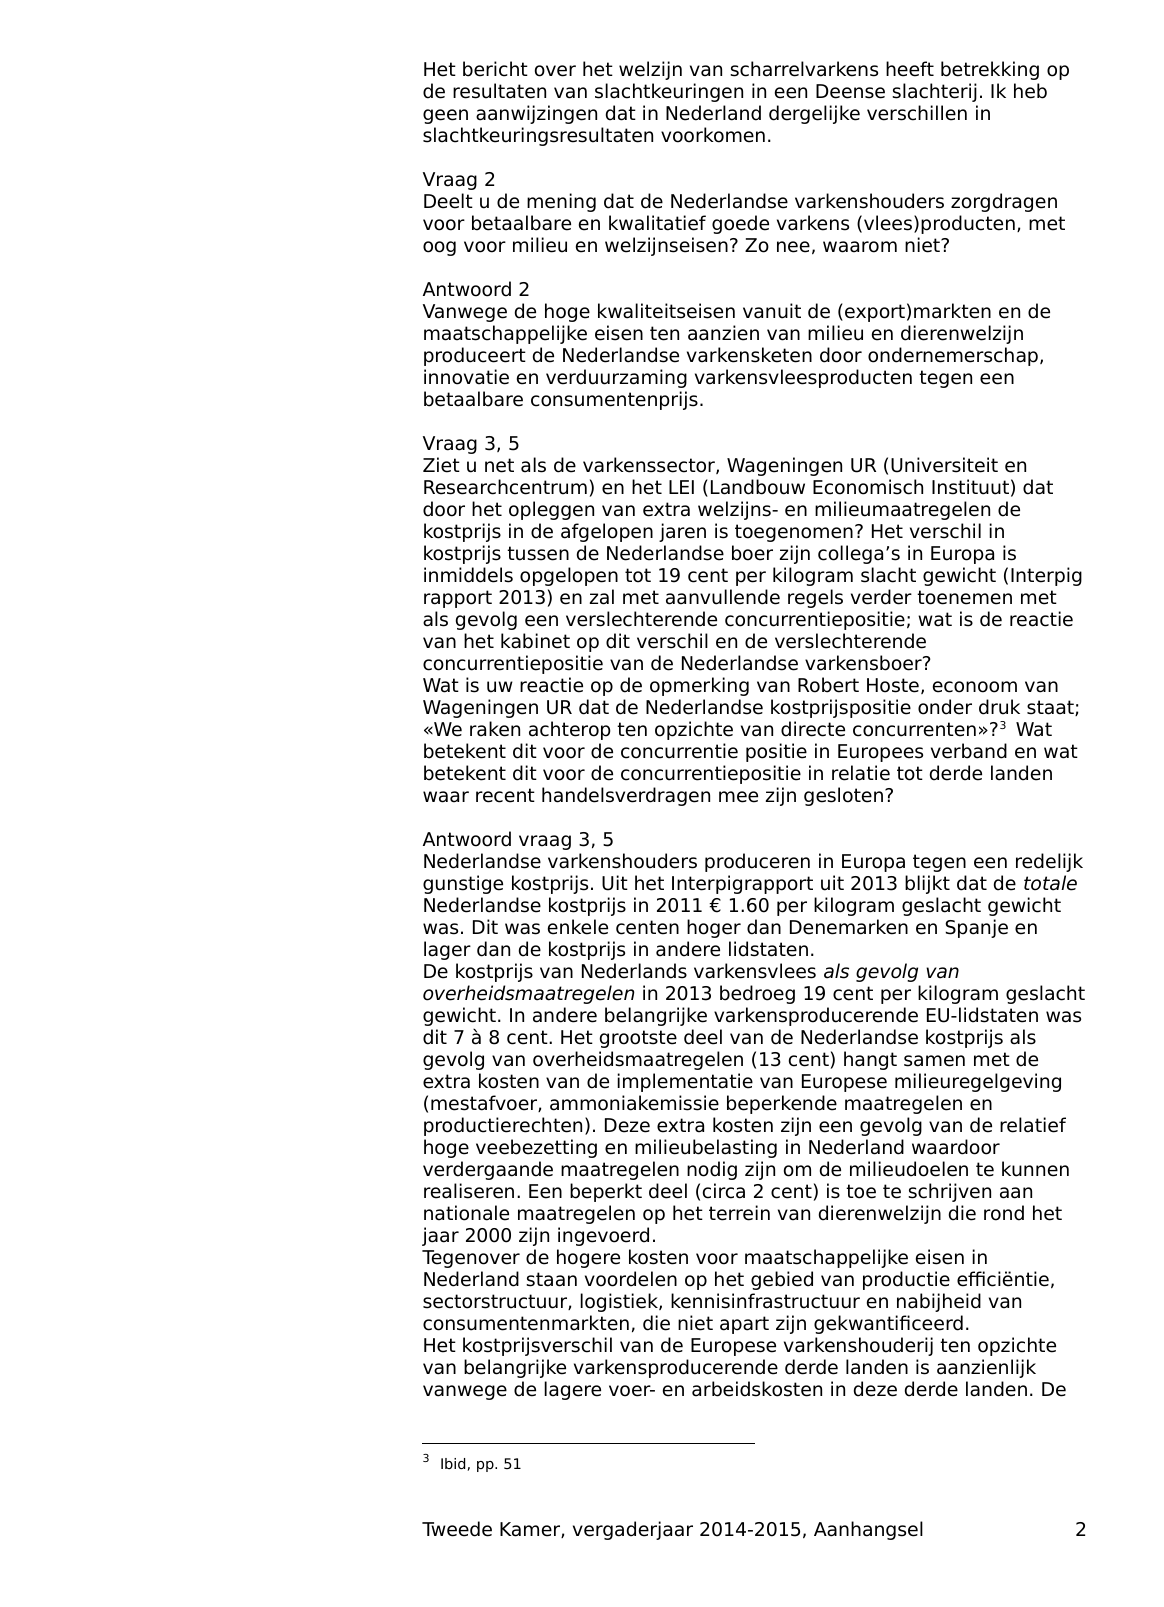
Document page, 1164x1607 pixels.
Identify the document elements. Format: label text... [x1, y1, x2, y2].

text Ibid, pp. 51 [422, 1452, 1087, 1474]
text Het kostprijsverschil van de Europese varkenshouderij ten opzichte van belangrijke varkensproducerende derde landen is aanzienlijk vanwege de lagere voer- en arbeidskosten in deze derde landen. De [422, 1335, 1087, 1401]
text Ziet u net als de varkenssector, Wageningen UR (Universiteit en Researchcentrum) en het LEI (Landbouw Economisch Instituut) dat door het opleggen van extra welzijns- en milieumaatregelen de kostprijs in de afgelopen jaren is toegenomen? Het verschil in kostprijs tussen de Nederlandse boer zijn collega’s in Europa is inmiddels opgelopen tot 19 cent per kilogram slacht gewicht (Interpig rapport 2013) en zal met aanvullende regels verder toenemen met als gevolg een verslechterende concurrentiepositie; wat is de reactie van het kabinet op dit verschil en de verslechterende concurrentiepositie van de Nederlandse varkensboer? [422, 455, 1087, 675]
text Tegenover de hogere kosten voor maatschappelijke eisen in Nederland staan voordelen op het gebied van productie efficiëntie, sectorstructuur, logistiek, kennisinfrastructuur en nabijheid van consumentenmarkten, die niet apart zijn gekwantificeerd. [422, 1247, 1087, 1335]
text De kostprijs van Nederlands varkensvlees als gevolg van overheidsmaatregelen in 2013 bedroeg 19 cent per kilogram geslacht gewicht. In andere belangrijke varkensproducerende EU-lidstaten was dit 7 à 8 cent. Het grootste deel van de Nederlandse kostprijs als gevolg van overheidsmaatregelen (13 cent) hangt samen met de extra kosten van de implementatie van Europese milieuregelgeving (mestafvoer, ammoniakemissie beperkende maatregelen en productierechten). Deze extra kosten zijn een gevolg van de relatief hoge veebezetting en milieubelasting in Nederland waardoor verdergaande maatregelen nodig zijn om de milieudoelen te kunnen realiseren. Een beperkt deel (circa 2 cent) is toe te schrijven aan nationale maatregelen op het terrein van dierenwelzijn die rond het jaar 2000 zijn ingevoerd. [422, 961, 1087, 1247]
text Antwoord vraag 3, 5 [422, 829, 1087, 851]
text Het bericht over het welzijn van scharrelvarkens heeft betrekking op de resultaten van slachtkeuringen in een Deense slachterij. Ik heb geen aanwijzingen dat in Nederland dergelijke verschillen in slachtkeuringsresultaten voorkomen. [422, 59, 1087, 147]
text Wat is uw reactie op de opmerking van Robert Hoste, econoom van Wageningen UR dat de Nederlandse kostprijspositie onder druk staat; «We raken achterop ten opzichte van directe concurrenten»? Wat betekent dit voor de concurrentie positie in Europees verband en wat betekent dit voor de concurrentiepositie in relatie tot derde landen waar recent handelsverdragen mee zijn gesloten? [422, 675, 1087, 807]
text Vanwege de hoge kwaliteitseisen vanuit de (export)markten en de maatschappelijke eisen ten aanzien van milieu en dierenwelzijn produceert de Nederlandse varkensketen door ondernemerschap, innovatie en verduurzaming varkensvleesproducten tegen een betaalbare consumentenprijs. [422, 301, 1087, 411]
text Vraag 3, 5 [422, 433, 1087, 455]
text Deelt u de mening dat de Nederlandse varkenshouders zorgdragen voor betaalbare en kwalitatief goede varkens (vlees)producten, met oog voor milieu en welzijnseisen? Zo nee, waarom niet? [422, 191, 1087, 257]
text Nederlandse varkenshouders produceren in Europa tegen een redelijk gunstige kostprijs. Uit het Interpigrapport uit 2013 blijkt dat de totale Nederlandse kostprijs in 2011 € 1.60 per kilogram geslacht gewicht was. Dit was enkele centen hoger dan Denemarken en Spanje en lager dan de kostprijs in andere lidstaten. [422, 851, 1087, 961]
text Vraag 2 [422, 169, 1087, 191]
text Antwoord 2 [422, 279, 1087, 301]
